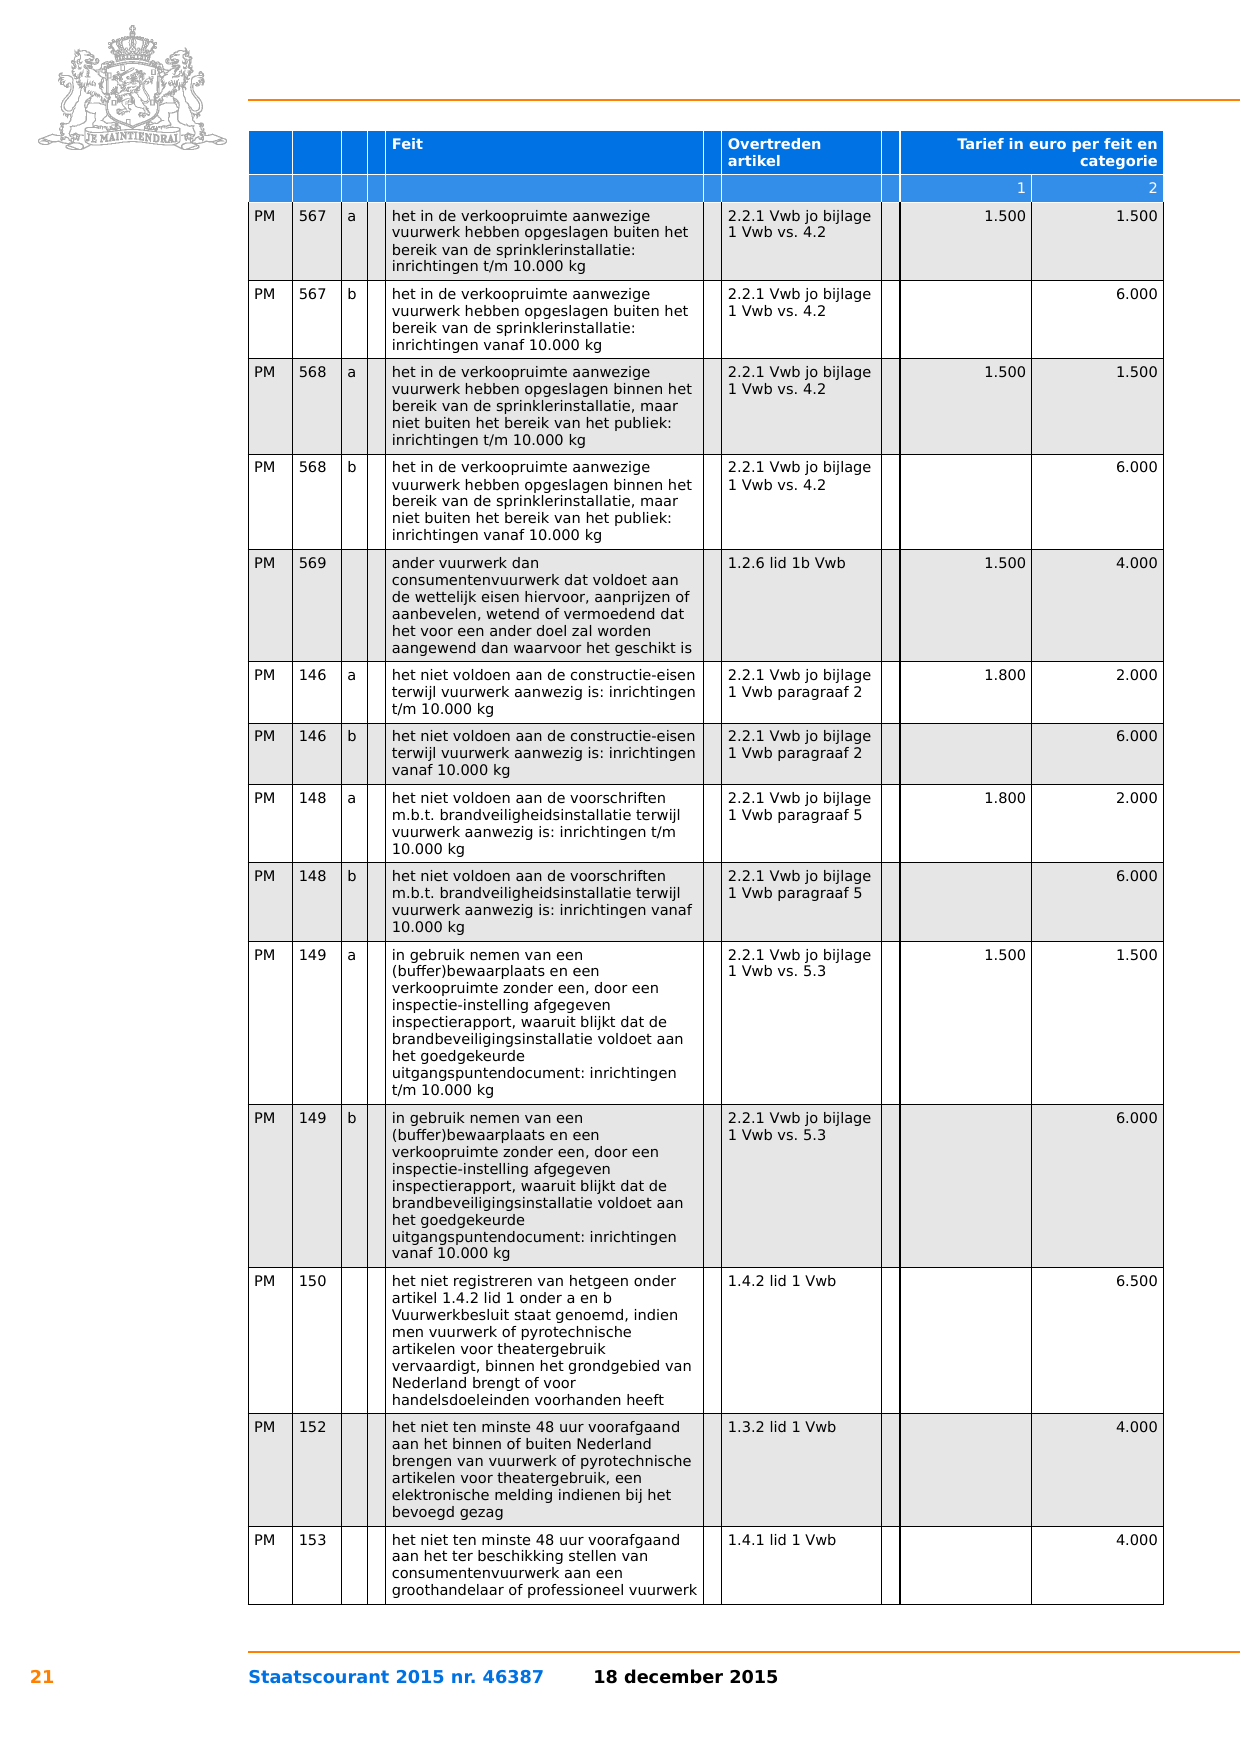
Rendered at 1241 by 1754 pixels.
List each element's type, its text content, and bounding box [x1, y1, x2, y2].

table_cell 6.000 [1032, 863, 1163, 941]
table_cell PM [249, 281, 292, 358]
table_cell [342, 175, 367, 202]
table_cell [704, 1527, 721, 1604]
table_cell 150 [293, 1268, 341, 1413]
table_cell 6.000 [1032, 724, 1163, 784]
table_cell [882, 1268, 899, 1413]
table_cell a [342, 942, 367, 1104]
table_cell [342, 550, 367, 661]
table_cell 148 [293, 863, 341, 941]
table_cell PM [249, 942, 292, 1104]
table_cell 2 [1032, 175, 1163, 202]
table_cell 567 [293, 203, 341, 280]
table_cell [882, 455, 899, 549]
table_cell 1.3.2 lid 1 Vwb [722, 1414, 881, 1526]
table_cell PM [249, 1414, 292, 1526]
table_cell [882, 942, 899, 1104]
table_cell [882, 785, 899, 862]
table_header Feit [386, 131, 703, 174]
table_cell 2.2.1 Vwb jo bijlage 1 Vwb vs. 5.3 [722, 1105, 881, 1267]
table_cell [704, 281, 721, 358]
table_cell 568 [293, 455, 341, 549]
table_cell 149 [293, 1105, 341, 1267]
table_cell [368, 785, 385, 862]
table_cell b [342, 724, 367, 784]
table_cell 1.800 [901, 785, 1031, 862]
table_cell b [342, 281, 367, 358]
table_header [342, 131, 367, 174]
table_cell het in de verkoopruimte aanwezige vuurwerk hebben opgeslagen buiten het bereik van de sprinklerinstallatie: inrichtingen vanaf 10.000 kg [386, 281, 703, 358]
table_cell [882, 550, 899, 661]
table_cell [368, 359, 385, 454]
table_cell [249, 175, 292, 202]
table_cell [368, 1414, 385, 1526]
table_cell [368, 455, 385, 549]
table_cell 2.000 [1032, 662, 1163, 723]
table_header [704, 131, 721, 174]
table_cell [882, 175, 899, 202]
table_cell PM [249, 550, 292, 661]
table_cell b [342, 1105, 367, 1267]
table_cell 2.2.1 Vwb jo bijlage 1 Vwb vs. 5.3 [722, 942, 881, 1104]
table_cell 567 [293, 281, 341, 358]
table_cell het niet voldoen aan de voorschriften m.b.t. brandveiligheidsinstallatie terwijl vuurwerk aanwezig is: inrichtingen vanaf 10.000 kg [386, 863, 703, 941]
table_cell 153 [293, 1527, 341, 1604]
table_cell 2.2.1 Vwb jo bijlage 1 Vwb vs. 4.2 [722, 281, 881, 358]
table_cell 6.000 [1032, 281, 1163, 358]
table_cell [901, 1414, 1031, 1526]
table_cell [368, 662, 385, 723]
table_cell [368, 203, 385, 280]
table_cell PM [249, 455, 292, 549]
table_cell [704, 724, 721, 784]
table_cell het niet registreren van hetgeen onder artikel 1.4.2 lid 1 onder a en b Vuurwerkbesluit staat genoemd, indien men vuurwerk of pyrotechnische artikelen voor theatergebruik vervaardigt, binnen het grondgebied van Nederland brengt of voor handelsdoeleinden voorhanden heeft [386, 1268, 703, 1413]
table_cell PM [249, 1527, 292, 1604]
table_cell [368, 550, 385, 661]
table_cell PM [249, 662, 292, 723]
table_cell 1.800 [901, 662, 1031, 723]
table_cell [722, 175, 881, 202]
table_cell [342, 1414, 367, 1526]
picture [38, 25, 227, 150]
table_cell [704, 550, 721, 661]
table_cell 146 [293, 724, 341, 784]
table_cell [882, 863, 899, 941]
table_cell PM [249, 1268, 292, 1413]
table_cell 2.2.1 Vwb jo bijlage 1 Vwb vs. 4.2 [722, 359, 881, 454]
table_cell [901, 455, 1031, 549]
table_header Tarief in euro per feit en categorie [901, 131, 1163, 174]
table_cell [901, 1527, 1031, 1604]
table_header [882, 131, 899, 174]
table_cell [704, 455, 721, 549]
table_cell PM [249, 785, 292, 862]
table_cell 149 [293, 942, 341, 1104]
table_cell PM [249, 203, 292, 280]
table_cell [704, 1414, 721, 1526]
table_cell 6.000 [1032, 455, 1163, 549]
table_cell 2.000 [1032, 785, 1163, 862]
table_cell [882, 359, 899, 454]
table_cell [901, 863, 1031, 941]
table_cell 1.500 [901, 942, 1031, 1104]
table_cell [901, 724, 1031, 784]
table_cell 6.000 [1032, 1105, 1163, 1267]
table_cell 1.500 [1032, 203, 1163, 280]
table_cell [901, 1105, 1031, 1267]
table_cell 1.500 [901, 359, 1031, 454]
table_cell [704, 1105, 721, 1267]
table_cell [882, 1527, 899, 1604]
table_cell 148 [293, 785, 341, 862]
table_cell het niet voldoen aan de constructie-eisen terwijl vuurwerk aanwezig is: inrichtingen vanaf 10.000 kg [386, 724, 703, 784]
table_cell a [342, 203, 367, 280]
table_cell PM [249, 724, 292, 784]
table_cell [368, 942, 385, 1104]
table_cell [368, 863, 385, 941]
table_cell 146 [293, 662, 341, 723]
table_cell [368, 281, 385, 358]
table_cell [704, 662, 721, 723]
table_cell [342, 1268, 367, 1413]
table_cell 2.2.1 Vwb jo bijlage 1 Vwb vs. 4.2 [722, 455, 881, 549]
table_cell het niet ten minste 48 uur voorafgaand aan het ter beschikking stellen van consumentenvuurwerk aan een groothandelaar of professioneel vuurwerk [386, 1527, 703, 1604]
table_cell [368, 175, 385, 202]
table_cell PM [249, 1105, 292, 1267]
table_cell [368, 1527, 385, 1604]
table_cell het in de verkoopruimte aanwezige vuurwerk hebben opgeslagen buiten het bereik van de sprinklerinstallatie: inrichtingen t/m 10.000 kg [386, 203, 703, 280]
table_cell [882, 724, 899, 784]
table_cell [342, 1527, 367, 1604]
table_cell het niet voldoen aan de voorschriften m.b.t. brandveiligheidsinstallatie terwijl vuurwerk aanwezig is: inrichtingen t/m 10.000 kg [386, 785, 703, 862]
table_cell 1.500 [901, 203, 1031, 280]
table_cell [704, 785, 721, 862]
table_cell [368, 724, 385, 784]
table_cell 1.500 [901, 550, 1031, 661]
table_header [368, 131, 385, 174]
table_cell in gebruik nemen van een (buffer)bewaarplaats en een verkoopruimte zonder een, door een inspectie-instelling afgegeven inspectierapport, waaruit blijkt dat de brandbeveiligingsinstallatie voldoet aan het goedgekeurde uitgangspuntendocument: inrichtingen t/m 10.000 kg [386, 942, 703, 1104]
table_cell 569 [293, 550, 341, 661]
table_cell [704, 1268, 721, 1413]
table_cell 152 [293, 1414, 341, 1526]
table_cell [293, 175, 341, 202]
table_cell [386, 175, 703, 202]
table_cell a [342, 359, 367, 454]
table_cell [901, 1268, 1031, 1413]
table_cell [882, 281, 899, 358]
table_cell 1.4.2 lid 1 Vwb [722, 1268, 881, 1413]
table_cell a [342, 785, 367, 862]
table_cell 4.000 [1032, 550, 1163, 661]
table_cell [704, 863, 721, 941]
table_cell [882, 203, 899, 280]
table_cell het niet voldoen aan de constructie-eisen terwijl vuurwerk aanwezig is: inrichtingen t/m 10.000 kg [386, 662, 703, 723]
table_header Overtreden artikel [722, 131, 881, 174]
table_cell [704, 203, 721, 280]
table_cell het in de verkoopruimte aanwezige vuurwerk hebben opgeslagen binnen het bereik van de sprinklerinstallatie, maar niet buiten het bereik van het publiek: inrichtingen vanaf 10.000 kg [386, 455, 703, 549]
table_cell [368, 1105, 385, 1267]
table_cell [882, 1105, 899, 1267]
table_cell in gebruik nemen van een (buffer)bewaarplaats en een verkoopruimte zonder een, door een inspectie-instelling afgegeven inspectierapport, waaruit blijkt dat de brandbeveiligingsinstallatie voldoet aan het goedgekeurde uitgangspuntendocument: inrichtingen vanaf 10.000 kg [386, 1105, 703, 1267]
table_cell PM [249, 863, 292, 941]
table_cell 4.000 [1032, 1527, 1163, 1604]
table_cell 6.500 [1032, 1268, 1163, 1413]
table_cell 568 [293, 359, 341, 454]
table_cell [704, 359, 721, 454]
table_cell PM [249, 359, 292, 454]
table_cell 1.500 [1032, 359, 1163, 454]
table_cell b [342, 863, 367, 941]
table_cell [882, 1414, 899, 1526]
table_cell ander vuurwerk dan consumentenvuurwerk dat voldoet aan de wettelijk eisen hiervoor, aanprijzen of aanbevelen, wetend of vermoedend dat het voor een ander doel zal worden aangewend dan waarvoor het geschikt is [386, 550, 703, 661]
table_cell het niet ten minste 48 uur voorafgaand aan het binnen of buiten Nederland brengen van vuurwerk of pyrotechnische artikelen voor theatergebruik, een elektronische melding indienen bij het bevoegd gezag [386, 1414, 703, 1526]
table_cell 2.2.1 Vwb jo bijlage 1 Vwb paragraaf 2 [722, 662, 881, 723]
table_cell 2.2.1 Vwb jo bijlage 1 Vwb paragraaf 2 [722, 724, 881, 784]
table_cell [882, 662, 899, 723]
table_cell 1 [901, 175, 1031, 202]
table_cell [704, 175, 721, 202]
table_cell 1.500 [1032, 942, 1163, 1104]
table_cell [368, 1268, 385, 1413]
table_cell a [342, 662, 367, 723]
table_cell [704, 942, 721, 1104]
table_cell 1.2.6 lid 1b Vwb [722, 550, 881, 661]
table_cell het in de verkoopruimte aanwezige vuurwerk hebben opgeslagen binnen het bereik van de sprinklerinstallatie, maar niet buiten het bereik van het publiek: inrichtingen t/m 10.000 kg [386, 359, 703, 454]
table_cell b [342, 455, 367, 549]
table_cell 4.000 [1032, 1414, 1163, 1526]
table_cell 2.2.1 Vwb jo bijlage 1 Vwb vs. 4.2 [722, 203, 881, 280]
table_cell [901, 281, 1031, 358]
table_header [249, 131, 292, 174]
table_cell 2.2.1 Vwb jo bijlage 1 Vwb paragraaf 5 [722, 785, 881, 862]
table_cell 1.4.1 lid 1 Vwb [722, 1527, 881, 1604]
table_cell 2.2.1 Vwb jo bijlage 1 Vwb paragraaf 5 [722, 863, 881, 941]
table_header [293, 131, 341, 174]
